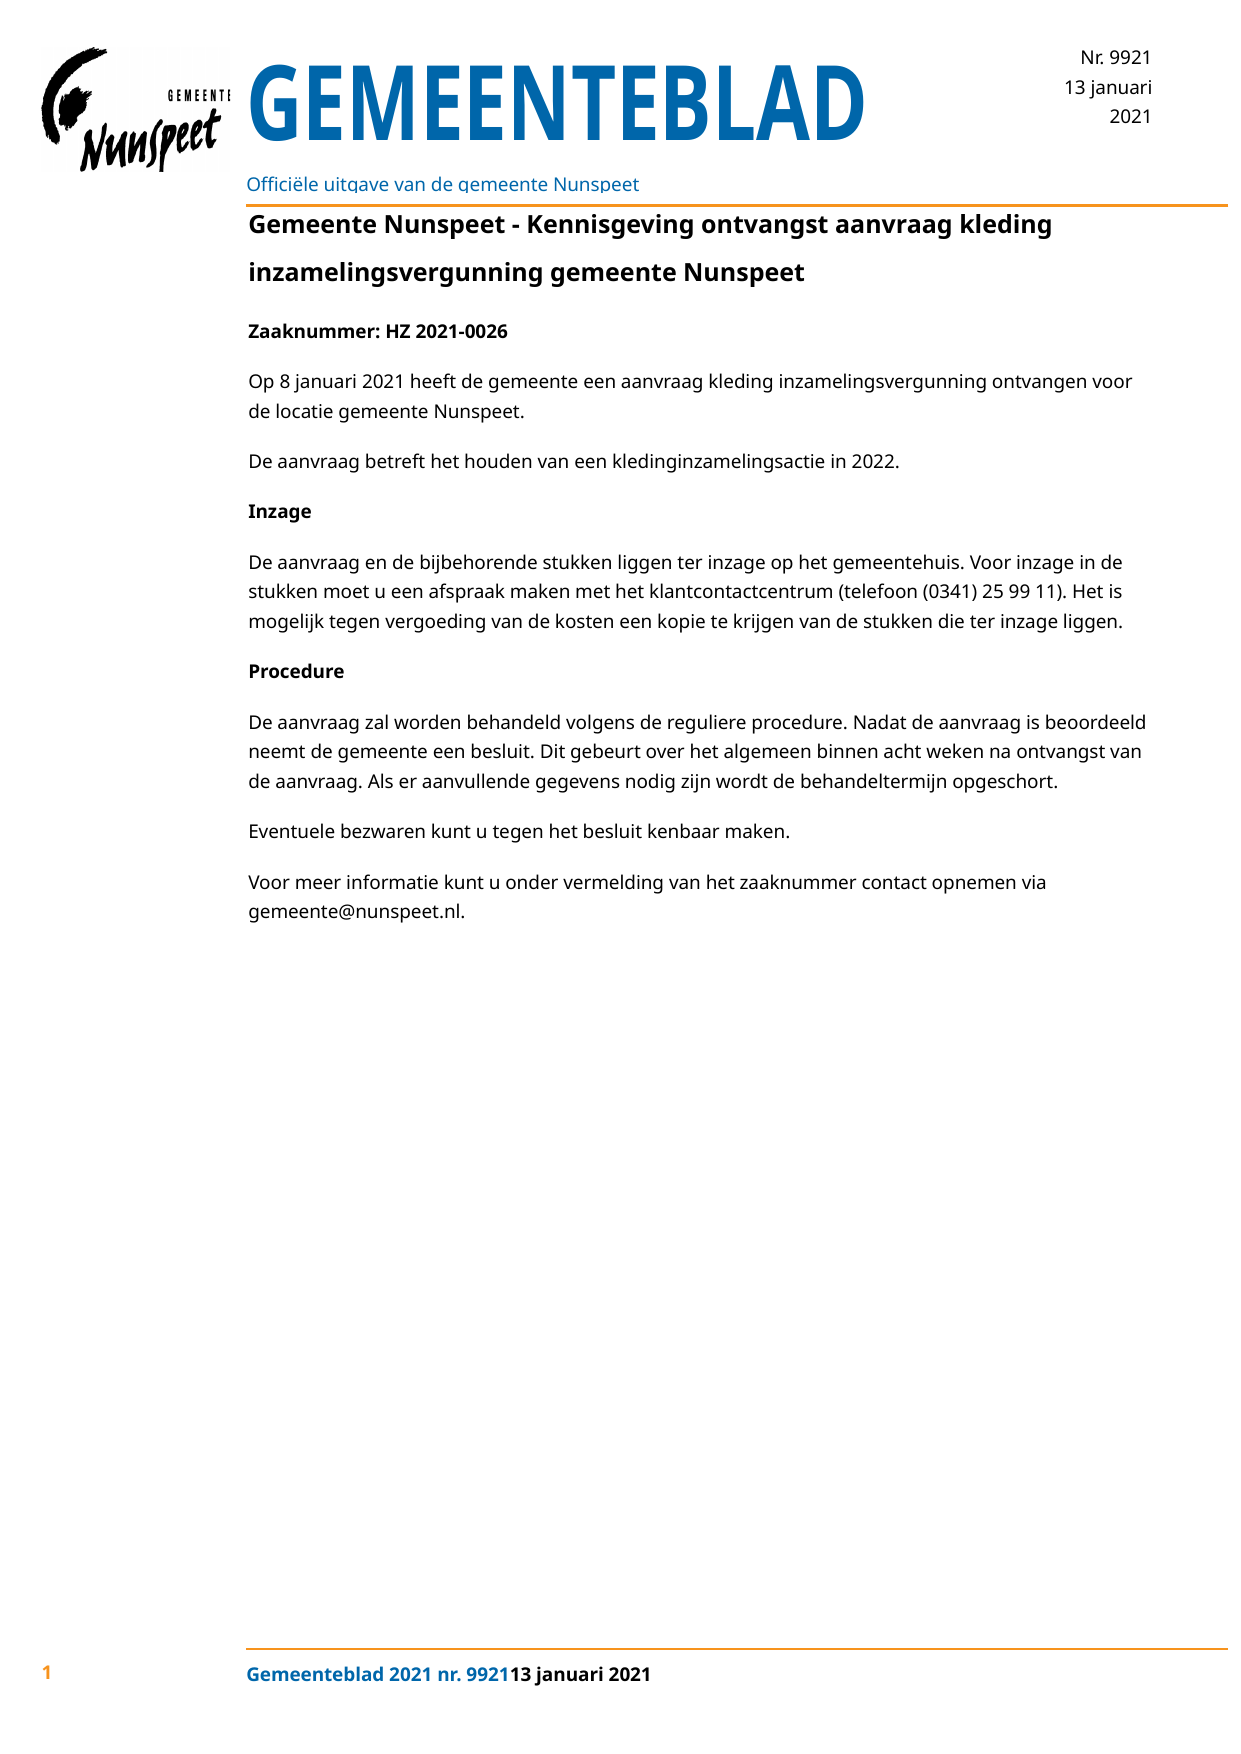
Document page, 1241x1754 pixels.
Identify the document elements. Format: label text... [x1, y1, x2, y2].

text Voor meer informatie kunt u onder vermelding van het zaaknummer contact opnemen via gemeente@nunspeet.nl. [248, 869, 1152, 924]
text Op 8 januari 2021 heeft de gemeente een aanvraag kleding inzamelingsvergunning ontvangen voor de locatie gemeente Nunspeet. [248, 368, 1152, 424]
text De aanvraag zal worden behandeld volgens de reguliere procedure. Nadat de aanvraag is beoordeeld neemt de gemeente een besluit. Dit gebeurt over het algemeen binnen acht weken na ontvangst van de aanvraag. Als er aanvullende gegevens nodig zijn wordt de behandeltermijn opgeschort. [248, 709, 1152, 794]
text Eventuele bezwaren kunt u tegen het besluit kenbaar maken. [248, 819, 1152, 844]
text De aanvraag betreft het houden van een kledinginzamelingsactie in 2022. [248, 448, 1152, 474]
text Procedure [248, 659, 1152, 684]
text Inzage [248, 499, 1152, 524]
picture [41, 47, 231, 172]
text De aanvraag en de bijbehorende stukken liggen ter inzage op het gemeentehuis. Voor inzage in de stukken moet u een afspraak maken met het klantcontactcentrum (telefoon (0341) 25 99 11). Het is mogelijk tegen vergoeding van de kosten een kopie te krijgen van de stukken die ter inzage liggen. [248, 549, 1152, 634]
text Zaaknummer: HZ 2021-0026 [248, 318, 1152, 344]
text Gemeente Nunspeet - Kennisgeving ontvangst aanvraag kleding inzamelingsvergunning gemeente Nunspeet [248, 207, 1152, 288]
